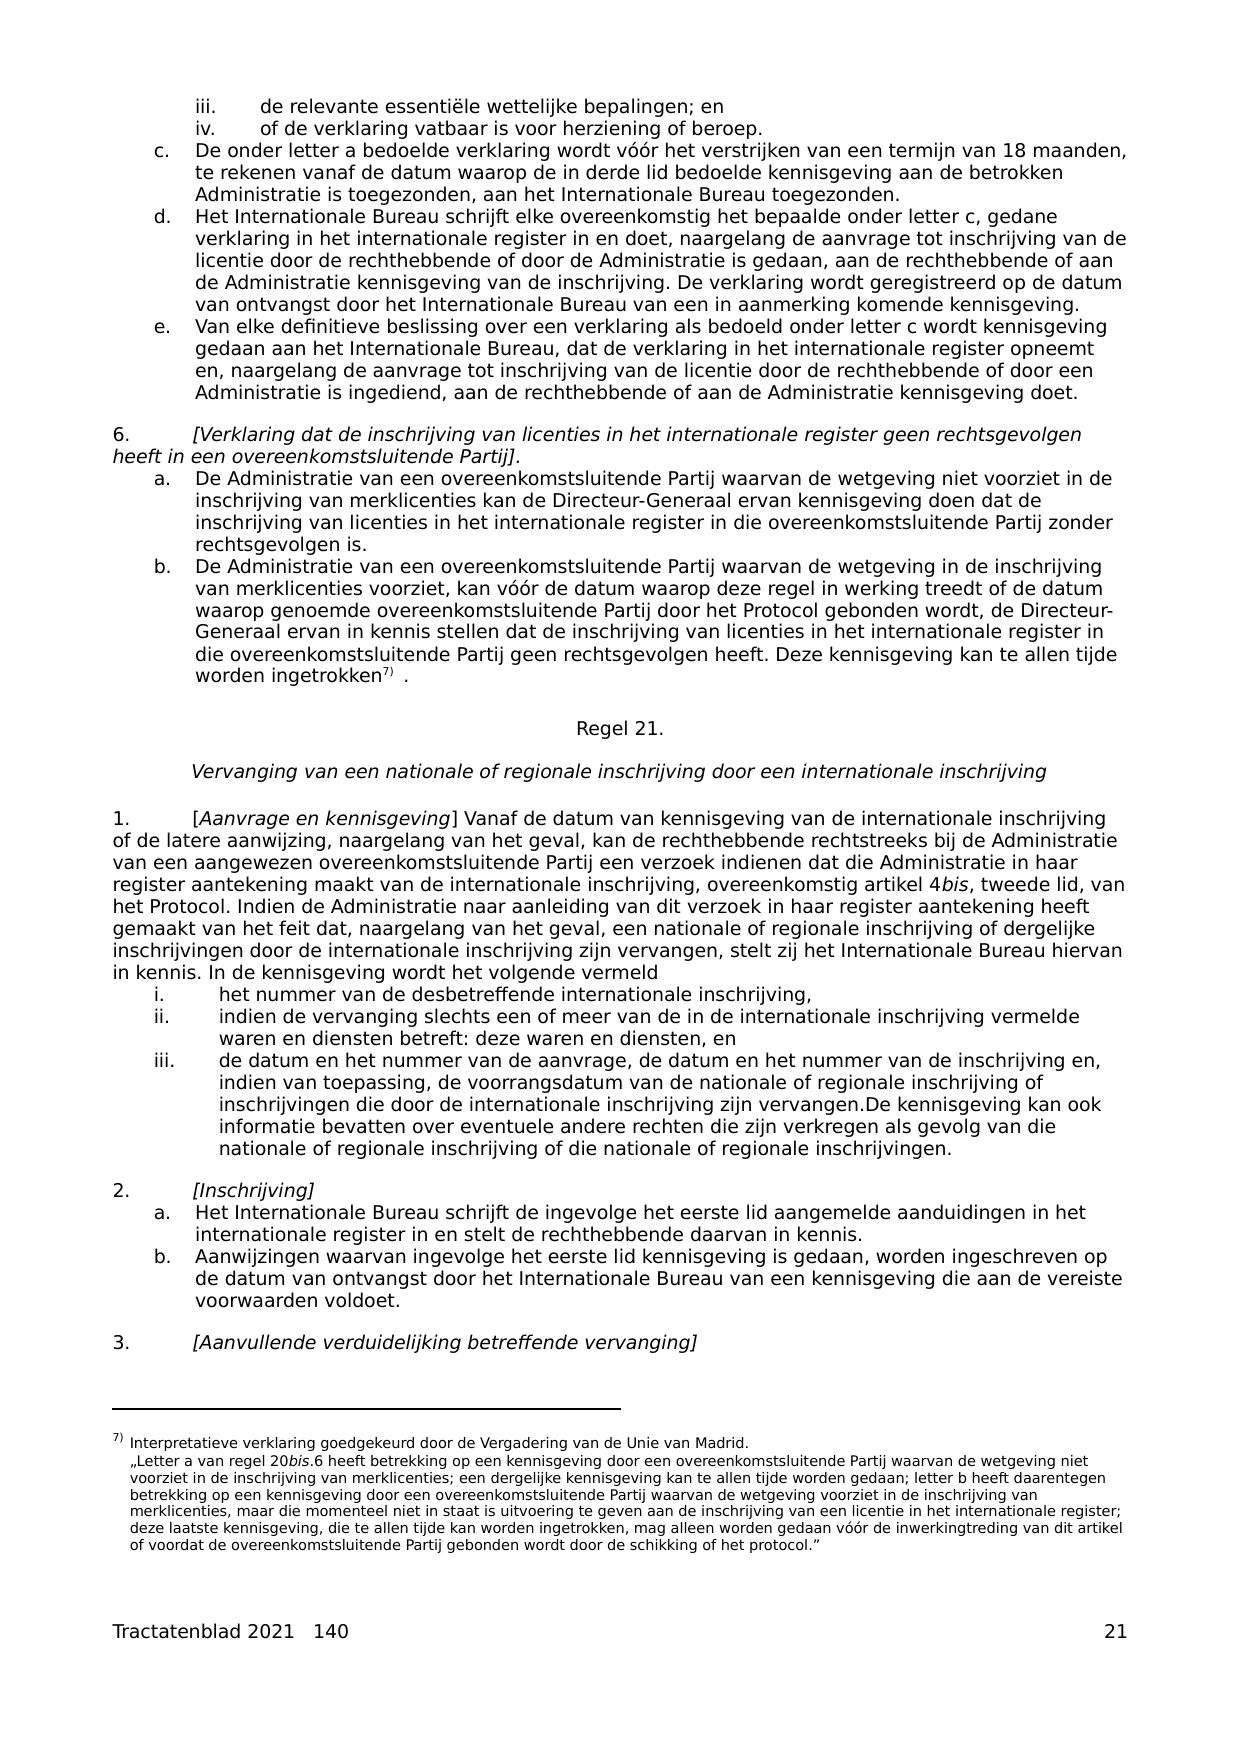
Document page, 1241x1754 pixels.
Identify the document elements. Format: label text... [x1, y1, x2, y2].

text d. Het Internationale Bureau schrijft elke overeenkomstig het bepaalde onder letter c, gedane verklaring in het internationale register in en doet, naargelang de aanvrage tot inschrijving van de licentie door de rechthebbende of door de Administratie is gedaan, aan de rechthebbende of aan de Administratie kennisgeving van de inschrijving. De verklaring wordt geregistreerd op de datum van ontvangst door het Internationale Bureau van een in aanmerking komende kennisgeving. [153, 206, 1128, 316]
text 2. [Inschrijving] [112, 1180, 1128, 1202]
text 3. [Aanvullende verduidelijking betreffende vervanging] [112, 1332, 1128, 1354]
text a. Het Internationale Bureau schrijft de ingevolge het eerste lid aangemelde aanduidingen in het internationale register in en stelt de rechthebbende daarvan in kennis. [153, 1202, 1128, 1246]
text iv. of de verklaring vatbaar is voor herziening of beroep. [195, 118, 1128, 140]
text ii. indien de vervanging slechts een of meer van de in de internationale inschrijving vermelde waren en diensten betreft: deze waren en diensten, en [153, 1006, 1128, 1050]
text b. Aanwijzingen waarvan ingevolge het eerste lid kennisgeving is gedaan, worden ingeschreven op de datum van ontvangst door het Internationale Bureau van een kennisgeving die aan de vereiste voorwaarden voldoet. [153, 1246, 1128, 1312]
text b. De Administratie van een overeenkomstsluitende Partij waarvan de wetgeving in de inschrijving van merklicenties voorziet, kan vóór de datum waarop deze regel in werking treedt of de datum waarop genoemde overeenkomstsluitende Partij door het Protocol gebonden wordt, de Directeur-Generaal ervan in kennis stellen dat de inschrijving van licenties in het internationale register in die overeenkomstsluitende Partij geen rechtsgevolgen heeft. Deze kennisgeving kan te allen tijde worden ingetrokken . [153, 556, 1128, 687]
text c. De onder letter a bedoelde verklaring wordt vóór het verstrijken van een termijn van 18 maanden, te rekenen vanaf de datum waarop de in derde lid bedoelde kennisgeving aan de betrokken Administratie is toegezonden, aan het Internationale Bureau toegezonden. [153, 140, 1128, 206]
text e. Van elke definitieve beslissing over een verklaring als bedoeld onder letter c wordt kennisgeving gedaan aan het Internationale Bureau, dat de verklaring in het internationale register opneemt en, naargelang de aanvrage tot inschrijving van de licentie door de rechthebbende of door een Administratie is ingediend, aan de rechthebbende of aan de Administratie kennisgeving doet. [153, 316, 1128, 404]
text Interpretatieve verklaring goedgekeurd door de Vergadering van de Unie van Madrid. [112, 1431, 1128, 1453]
subtitle Regel 21. Vervanging van een nationale of regionale inschrijving door een internationale inschrijving [112, 717, 1128, 783]
text iii. de relevante essentiële wettelijke bepalingen; en [195, 96, 1128, 118]
text „Letter a van regel 20bis.6 heeft betrekking op een kennisgeving door een overeenkomstsluitende Partij waarvan de wetgeving niet voorziet in de inschrijving van merklicenties; een dergelijke kennisgeving kan te allen tijde worden gedaan; letter b heeft daarentegen betrekking op een kennisgeving door een overeenkomstsluitende Partij waarvan de wetgeving voorziet in de inschrijving van merklicenties, maar die momenteel niet in staat is uitvoering te geven aan de inschrijving van een licentie in het internationale register; deze laatste kennisgeving, die te allen tijde kan worden ingetrokken, mag alleen worden gedaan vóór de inwerkingtreding van dit artikel of voordat de overeenkomstsluitende Partij gebonden wordt door de schikking of het protocol.” [129, 1453, 1128, 1554]
text 1. [Aanvrage en kennisgeving] Vanaf de datum van kennisgeving van de internationale inschrijving of de latere aanwijzing, naargelang van het geval, kan de rechthebbende rechtstreeks bij de Administratie van een aangewezen overeenkomstsluitende Partij een verzoek indienen dat die Administratie in haar register aantekening maakt van de internationale inschrijving, overeenkomstig artikel 4bis, tweede lid, van het Protocol. Indien de Administratie naar aanleiding van dit verzoek in haar register aantekening heeft gemaakt van het feit dat, naargelang van het geval, een nationale of regionale inschrijving of dergelijke inschrijvingen door de internationale inschrijving zijn vervangen, stelt zij het Internationale Bureau hiervan in kennis. In de kennisgeving wordt het volgende vermeld [112, 808, 1128, 984]
text iii. de datum en het nummer van de aanvrage, de datum en het nummer van de inschrijving en, indien van toepassing, de voorrangsdatum van de nationale of regionale inschrijving of inschrijvingen die door de internationale inschrijving zijn vervangen.De kennisgeving kan ook informatie bevatten over eventuele andere rechten die zijn verkregen als gevolg van die nationale of regionale inschrijving of die nationale of regionale inschrijvingen. [153, 1050, 1128, 1160]
text 6. [Verklaring dat de inschrijving van licenties in het internationale register geen rechtsgevolgen heeft in een overeenkomstsluitende Partij]. [112, 424, 1128, 468]
text i. het nummer van de desbetreffende internationale inschrijving, [153, 984, 1128, 1006]
text a. De Administratie van een overeenkomstsluitende Partij waarvan de wetgeving niet voorziet in de inschrijving van merklicenties kan de Directeur-Generaal ervan kennisgeving doen dat de inschrijving van licenties in het internationale register in die overeenkomstsluitende Partij zonder rechtsgevolgen is. [153, 468, 1128, 556]
